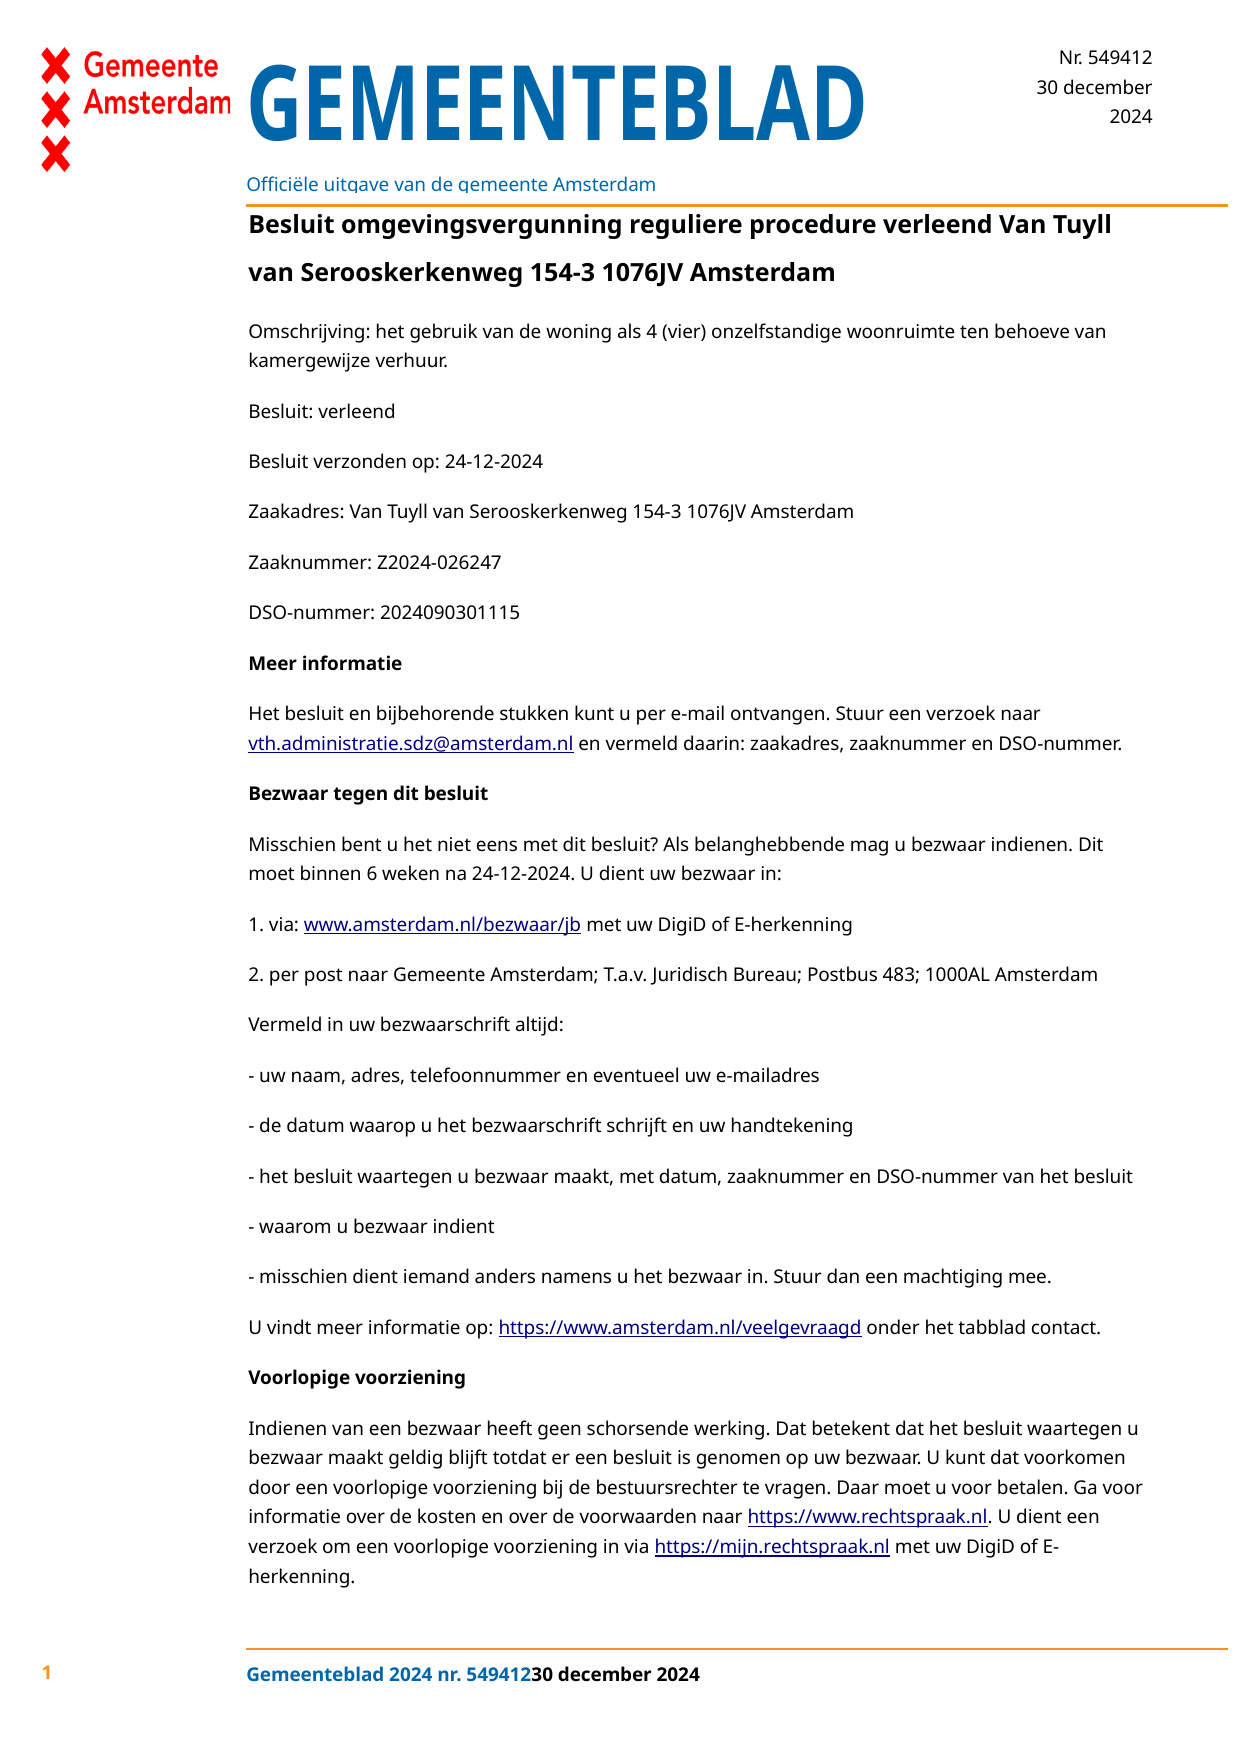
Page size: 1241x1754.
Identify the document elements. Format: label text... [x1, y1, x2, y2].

text Misschien bent u het niet eens met dit besluit? Als belanghebbende mag u bezwaar indienen. Dit moet binnen 6 weken na 24-12-2024. U dient uw bezwaar in: [248, 831, 1152, 886]
text Omschrijving: het gebruik van de woning als 4 (vier) onzelfstandige woonruimte ten behoeve van kamergewijze verhuur. [248, 318, 1152, 373]
text - uw naam, adres, telefoonnummer en eventueel uw e-mailadres [248, 1062, 1152, 1088]
text - het besluit waartegen u bezwaar maakt, met datum, zaaknummer en DSO-nummer van het besluit [248, 1163, 1152, 1189]
text Bezwaar tegen dit besluit [248, 780, 1152, 806]
text Besluit omgevingsvergunning reguliere procedure verleend Van Tuyll van Serooskerkenweg 154-3 1076JV Amsterdam [248, 207, 1152, 288]
text Het besluit en bijbehorende stukken kunt u per e-mail ontvangen. Stuur een verzoek naar vth.administratie.sdz@amsterdam.nl en vermeld daarin: zaakadres, zaaknummer en DSO-nummer. [248, 700, 1152, 756]
text Zaakadres: Van Tuyll van Serooskerkenweg 154-3 1076JV Amsterdam [248, 499, 1152, 524]
text Voorlopige voorziening [248, 1364, 1152, 1390]
text 2. per post naar Gemeente Amsterdam; T.a.v. Juridisch Bureau; Postbus 483; 1000AL Amsterdam [248, 961, 1152, 987]
text - waarom u bezwaar indient [248, 1213, 1152, 1239]
text Indienen van een bezwaar heeft geen schorsende werking. Dat betekent dat het besluit waartegen u bezwaar maakt geldig blijft totdat er een besluit is genomen op uw bezwaar. U kunt dat voorkomen door een voorlopige voorziening bij de bestuursrechter te vragen. Daar moet u voor betalen. Ga voor informatie over de kosten en over de voorwaarden naar https://www.rechtspraak.nl. U dient een verzoek om een voorlopige voorziening in via https://mijn.rechtspraak.nl met uw DigiD of E-herkenning. [248, 1415, 1152, 1589]
text - de datum waarop u het bezwaarschrift schrijft en uw handtekening [248, 1112, 1152, 1138]
text Besluit verzonden op: 24-12-2024 [248, 448, 1152, 474]
text U vindt meer informatie op: https://www.amsterdam.nl/veelgevraagd onder het tabblad contact. [248, 1314, 1152, 1340]
text 1. via: www.amsterdam.nl/bezwaar/jb met uw DigiD of E-herkenning [248, 911, 1152, 937]
text Meer informatie [248, 650, 1152, 676]
text Zaaknummer: Z2024-026247 [248, 549, 1152, 575]
text Besluit: verleend [248, 398, 1152, 424]
text - misschien dient iemand anders namens u het bezwaar in. Stuur dan een machtiging mee. [248, 1264, 1152, 1289]
text DSO-nummer: 2024090301115 [248, 599, 1152, 625]
text Vermeld in uw bezwaarschrift altijd: [248, 1012, 1152, 1037]
picture [41, 47, 231, 172]
